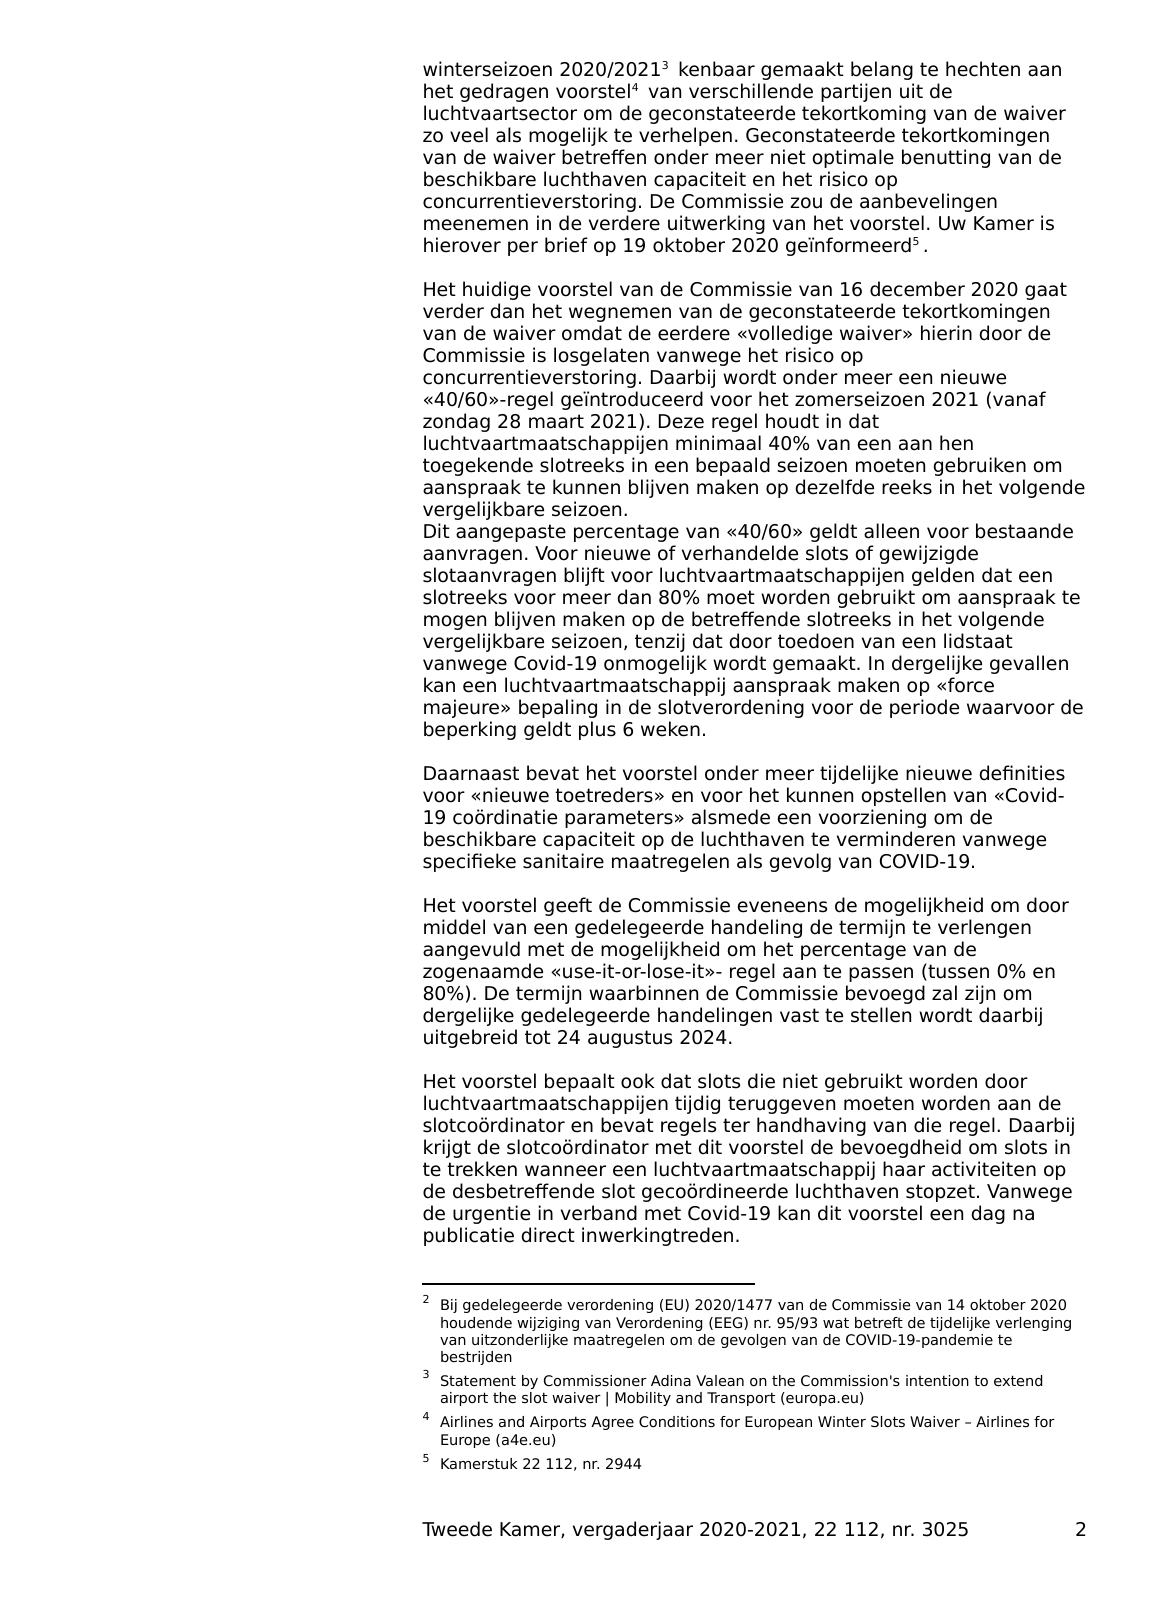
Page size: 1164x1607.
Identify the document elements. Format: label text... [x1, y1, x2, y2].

text Daarnaast bevat het voorstel onder meer tijdelijke nieuwe definities voor «nieuwe toetreders» en voor het kunnen opstellen van «Covid-19 coördinatie parameters» alsmede een voorziening om de beschikbare capaciteit op de luchthaven te verminderen vanwege specifieke sanitaire maatregelen als gevolg van COVID-19. [422, 763, 1087, 873]
text Dit aangepaste percentage van «40/60» geldt alleen voor bestaande aanvragen. Voor nieuwe of verhandelde slots of gewijzigde slotaanvragen blijft voor luchtvaartmaatschappijen gelden dat een slotreeks voor meer dan 80% moet worden gebruikt om aanspraak te mogen blijven maken op de betreffende slotreeks in het volgende vergelijkbare seizoen, tenzij dat door toedoen van een lidstaat vanwege Covid-19 onmogelijk wordt gemaakt. In dergelijke gevallen kan een luchtvaartmaatschappij aanspraak maken op «force majeure» bepaling in de slotverordening voor de periode waarvoor de beperking geldt plus 6 weken. [422, 521, 1087, 741]
text Het voorstel bepaalt ook dat slots die niet gebruikt worden door luchtvaartmaatschappijen tijdig teruggeven moeten worden aan de slotcoördinator en bevat regels ter handhaving van die regel. Daarbij krijgt de slotcoördinator met dit voorstel de bevoegdheid om slots in te trekken wanneer een luchtvaartmaatschappij haar activiteiten op de desbetreffende slot gecoördineerde luchthaven stopzet. Vanwege de urgentie in verband met Covid-19 kan dit voorstel een dag na publicatie direct inwerkingtreden. [422, 1071, 1087, 1247]
text winterseizoen 2020/2021 kenbaar gemaakt belang te hechten aan het gedragen voorstel van verschillende partijen uit de luchtvaartsector om de geconstateerde tekortkoming van de waiver zo veel als mogelijk te verhelpen. Geconstateerde tekortkomingen van de waiver betreffen onder meer niet optimale benutting van de beschikbare luchthaven capaciteit en het risico op concurrentieverstoring. De Commissie zou de aanbevelingen meenemen in de verdere uitwerking van het voorstel. Uw Kamer is hierover per brief op 19 oktober 2020 geïnformeerd. [422, 59, 1087, 257]
text Statement by Commissioner Adina Valean on the Commission's intention to extend airport the slot waiver | Mobility and Transport (europa.eu) [422, 1368, 1087, 1407]
text Bij gedelegeerde verordening (EU) 2020/1477 van de Commissie van 14 oktober 2020 houdende wijziging van Verordening (EEG) nr. 95/93 wat betreft de tijdelijke verlenging van uitzonderlijke maatregelen om de gevolgen van de COVID-19-pandemie te bestrijden [422, 1293, 1087, 1366]
text Het huidige voorstel van de Commissie van 16 december 2020 gaat verder dan het wegnemen van de geconstateerde tekortkomingen van de waiver omdat de eerdere «volledige waiver» hierin door de Commissie is losgelaten vanwege het risico op concurrentieverstoring. Daarbij wordt onder meer een nieuwe «40/60»-regel geïntroduceerd voor het zomerseizoen 2021 (vanaf zondag 28 maart 2021). Deze regel houdt in dat luchtvaartmaatschappijen minimaal 40% van een aan hen toegekende slotreeks in een bepaald seizoen moeten gebruiken om aanspraak te kunnen blijven maken op dezelfde reeks in het volgende vergelijkbare seizoen. [422, 279, 1087, 521]
text Het voorstel geeft de Commissie eveneens de mogelijkheid om door middel van een gedelegeerde handeling de termijn te verlengen aangevuld met de mogelijkheid om het percentage van de zogenaamde «use-it-or-lose-it»- regel aan te passen (tussen 0% en 80%). De termijn waarbinnen de Commissie bevoegd zal zijn om dergelijke gedelegeerde handelingen vast te stellen wordt daarbij uitgebreid tot 24 augustus 2024. [422, 895, 1087, 1049]
text Kamerstuk 22 112, nr. 2944 [422, 1452, 1087, 1474]
text Airlines and Airports Agree Conditions for European Winter Slots Waiver – Airlines for Europe (a4e.eu) [422, 1410, 1087, 1449]
